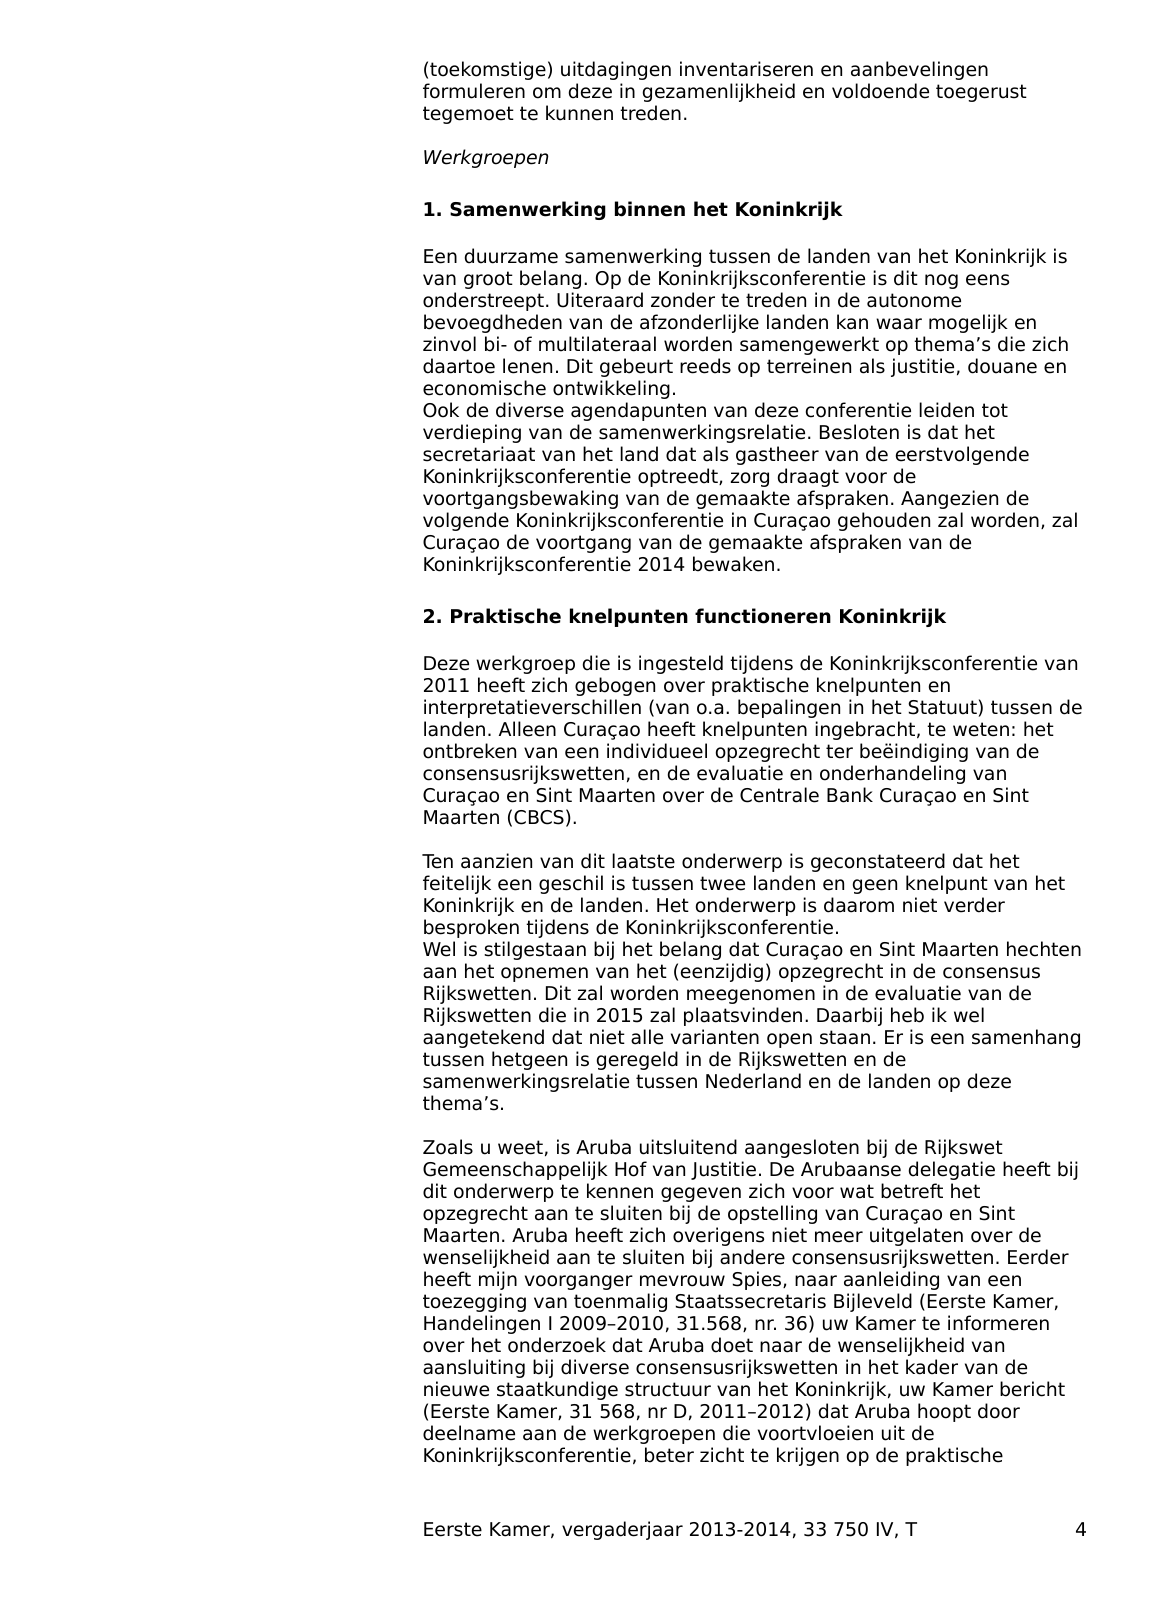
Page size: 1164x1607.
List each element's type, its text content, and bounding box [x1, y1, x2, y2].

text Zoals u weet, is Aruba uitsluitend aangesloten bij de Rijkswet Gemeenschappelijk Hof van Justitie. De Arubaanse delegatie heeft bij dit onderwerp te kennen gegeven zich voor wat betreft het opzegrecht aan te sluiten bij de opstelling van Curaçao en Sint Maarten. Aruba heeft zich overigens niet meer uitgelaten over de wenselijkheid aan te sluiten bij andere consensusrijkswetten. Eerder heeft mijn voorganger mevrouw Spies, naar aanleiding van een toezegging van toenmalig Staatssecretaris Bijleveld (Eerste Kamer, Handelingen I 2009–2010, 31.568, nr. 36) uw Kamer te informeren over het onderzoek dat Aruba doet naar de wenselijkheid van aansluiting bij diverse consensusrijkswetten in het kader van de nieuwe staatkundige structuur van het Koninkrijk, uw Kamer bericht (Eerste Kamer, 31 568, nr D, 2011–2012) dat Aruba hoopt door deelname aan de werkgroepen die voortvloeien uit de Koninkrijksconferentie, beter zicht te krijgen op de praktische [422, 1137, 1087, 1466]
subtitle 1. Samenwerking binnen het Koninkrijk [422, 199, 1087, 221]
text Deze werkgroep die is ingesteld tijdens de Koninkrijksconferentie van 2011 heeft zich gebogen over praktische knelpunten en interpretatieverschillen (van o.a. bepalingen in het Statuut) tussen de landen. Alleen Curaçao heeft knelpunten ingebracht, te weten: het ontbreken van een individueel opzegrecht ter beëindiging van de consensusrijkswetten, en de evaluatie en onderhandeling van Curaçao en Sint Maarten over de Centrale Bank Curaçao en Sint Maarten (CBCS). [422, 653, 1087, 829]
text (toekomstige) uitdagingen inventariseren en aanbevelingen formuleren om deze in gezamenlijkheid en voldoende toegerust tegemoet te kunnen treden. [422, 59, 1087, 125]
subtitle Werkgroepen [422, 147, 1087, 169]
text Ten aanzien van dit laatste onderwerp is geconstateerd dat het feitelijk een geschil is tussen twee landen en geen knelpunt van het Koninkrijk en de landen. Het onderwerp is daarom niet verder besproken tijdens de Koninkrijksconferentie. [422, 851, 1087, 939]
text Wel is stilgestaan bij het belang dat Curaçao en Sint Maarten hechten aan het opnemen van het (eenzijdig) opzegrecht in de consensus Rijkswetten. Dit zal worden meegenomen in de evaluatie van de Rijkswetten die in 2015 zal plaatsvinden. Daarbij heb ik wel aangetekend dat niet alle varianten open staan. Er is een samenhang tussen hetgeen is geregeld in de Rijkswetten en de samenwerkingsrelatie tussen Nederland en de landen op deze thema’s. [422, 939, 1087, 1114]
text Een duurzame samenwerking tussen de landen van het Koninkrijk is van groot belang. Op de Koninkrijksconferentie is dit nog eens onderstreept. Uiteraard zonder te treden in de autonome bevoegdheden van de afzonderlijke landen kan waar mogelijk en zinvol bi- of multilateraal worden samengewerkt op thema’s die zich daartoe lenen. Dit gebeurt reeds op terreinen als justitie, douane en economische ontwikkeling. [422, 246, 1087, 400]
subtitle 2. Praktische knelpunten functioneren Koninkrijk [422, 606, 1087, 628]
text Ook de diverse agendapunten van deze conferentie leiden tot verdieping van de samenwerkingsrelatie. Besloten is dat het secretariaat van het land dat als gastheer van de eerstvolgende Koninkrijksconferentie optreedt, zorg draagt voor de voortgangsbewaking van de gemaakte afspraken. Aangezien de volgende Koninkrijksconferentie in Curaçao gehouden zal worden, zal Curaçao de voortgang van de gemaakte afspraken van de Koninkrijksconferentie 2014 bewaken. [422, 400, 1087, 576]
